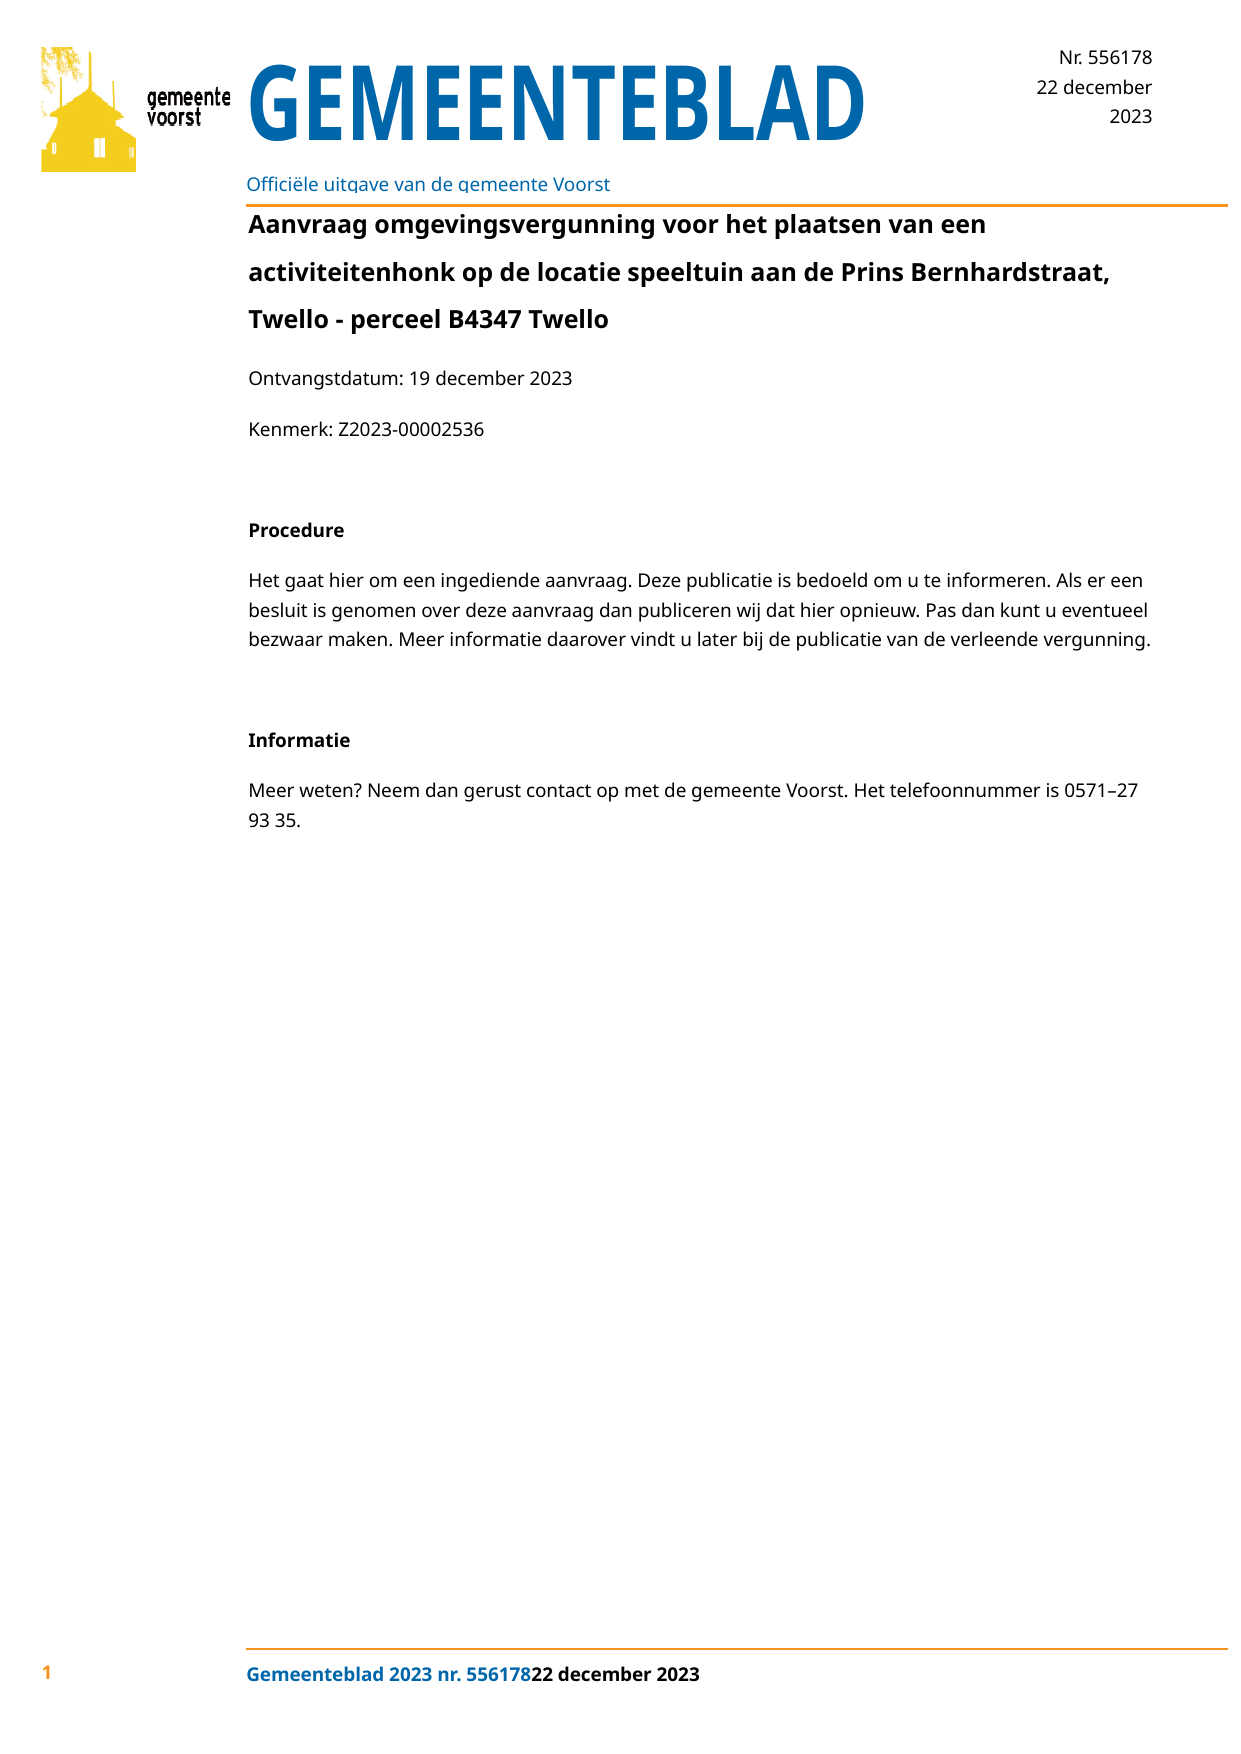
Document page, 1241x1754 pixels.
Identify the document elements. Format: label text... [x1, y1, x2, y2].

text Procedure [248, 517, 1152, 542]
text Informatie [248, 727, 1152, 753]
text Kenmerk: Z2023-00002536 [248, 416, 1152, 442]
text Aanvraag omgevingsvergunning voor het plaatsen van een activiteitenhonk op de locatie speeltuin aan de Prins Bernhardstraat, Twello - perceel B4347 Twello [248, 207, 1152, 336]
picture [41, 47, 231, 172]
text Het gaat hier om een ingediende aanvraag. Deze publicatie is bedoeld om u te informeren. Als er een besluit is genomen over deze aanvraag dan publiceren wij dat hier opnieuw. Pas dan kunt u eventueel bezwaar maken. Meer informatie daarover vindt u later bij de publicatie van de verleende vergunning. [248, 567, 1152, 652]
text Meer weten? Neem dan gerust contact op met de gemeente Voorst. Het telefoonnummer is 0571–27 93 35. [248, 778, 1152, 833]
text Ontvangstdatum: 19 december 2023 [248, 366, 1152, 391]
